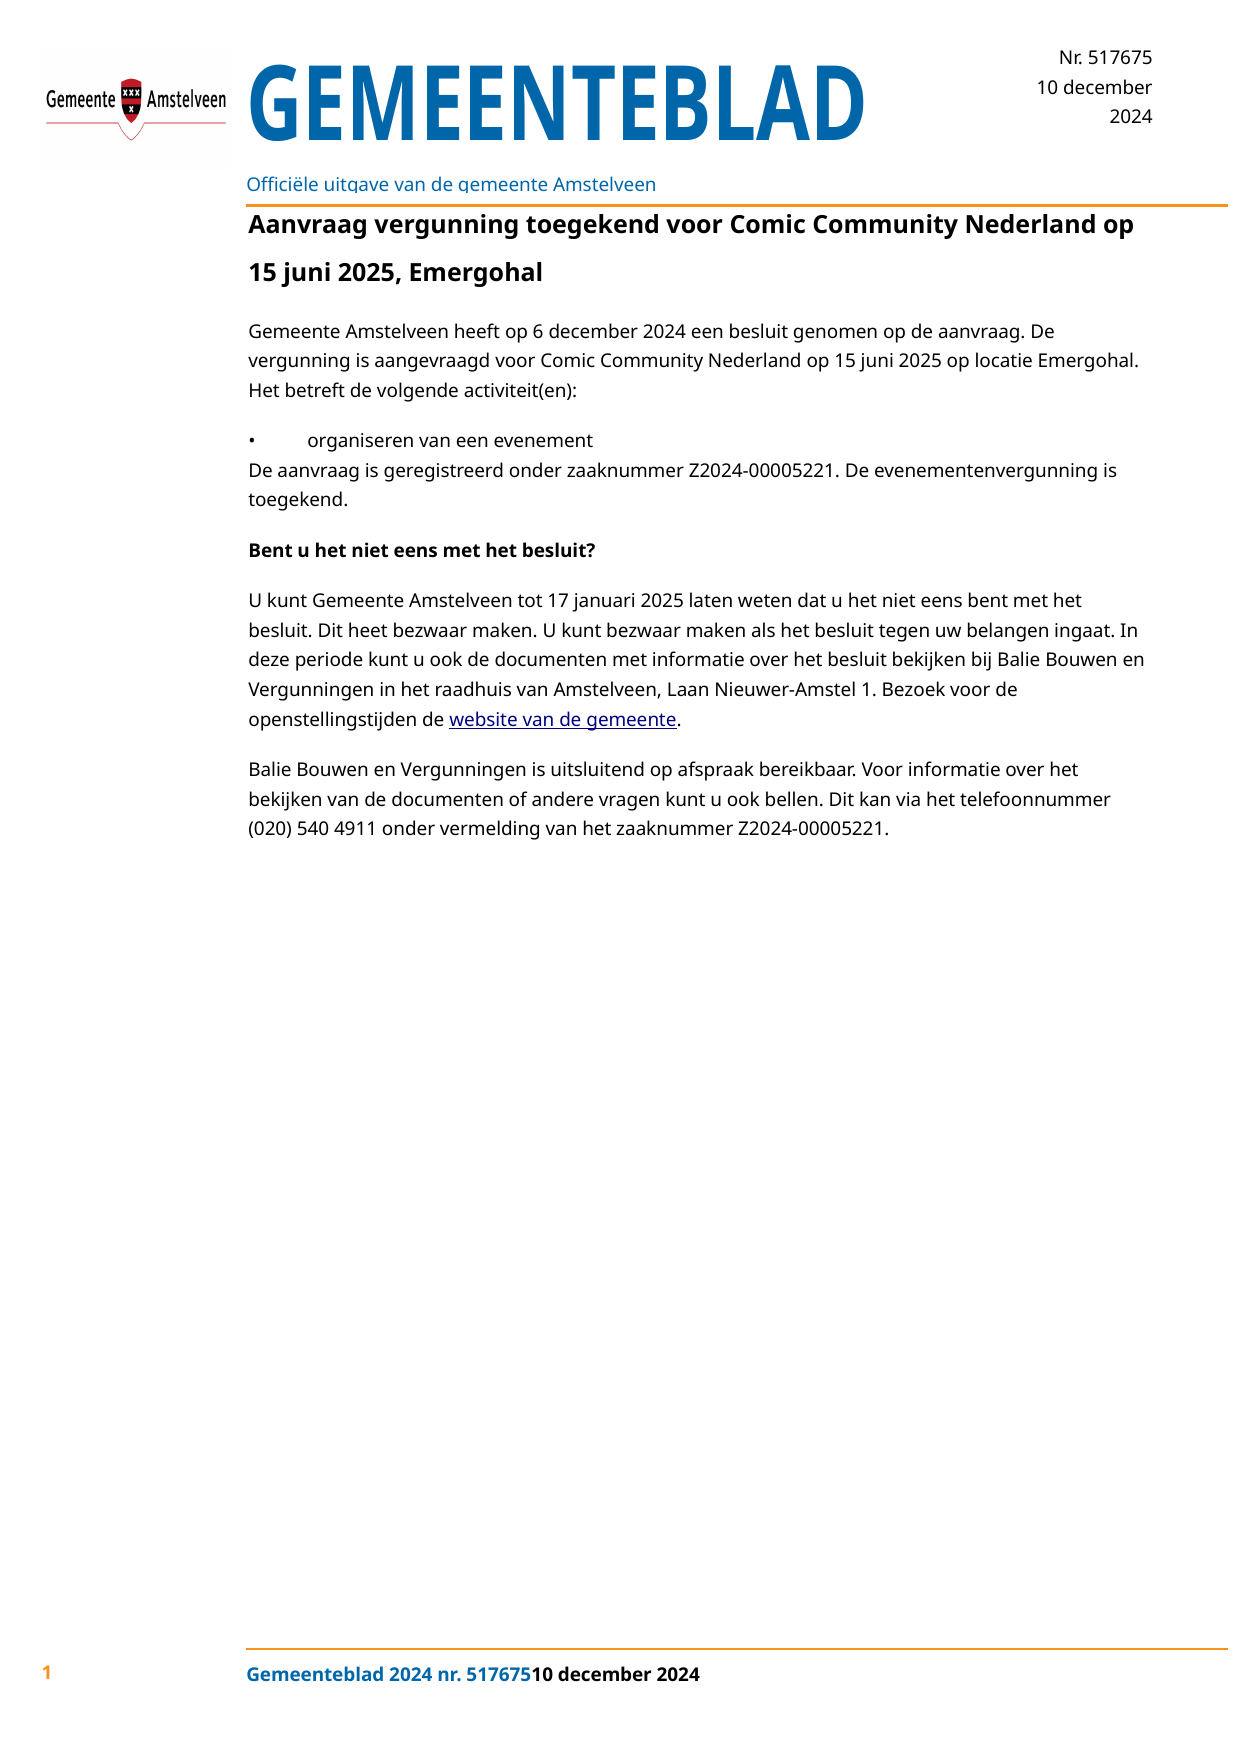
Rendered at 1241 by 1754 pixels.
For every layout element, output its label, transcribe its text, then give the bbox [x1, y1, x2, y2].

text Gemeente Amstelveen heeft op 6 december 2024 een besluit genomen op de aanvraag. De vergunning is aangevraagd voor Comic Community Nederland op 15 juni 2025 op locatie Emergohal. Het betreft de volgende activiteit(en): [248, 318, 1152, 403]
text Balie Bouwen en Vergunningen is uitsluitend op afspraak bereikbaar. Voor informatie over het bekijken van de documenten of andere vragen kunt u ook bellen. Dit kan via het telefoonnummer (020) 540 4911 onder vermelding van het zaaknummer Z2024-00005221. [248, 756, 1152, 841]
text De aanvraag is geregistreerd onder zaaknummer Z2024-00005221. De evenementenvergunning is toegekend. [248, 457, 1152, 512]
text Bent u het niet eens met het besluit? [248, 537, 1152, 563]
text Aanvraag vergunning toegekend voor Comic Community Nederland op 15 juni 2025, Emergohal [248, 207, 1152, 288]
list organiseren van een evenement [248, 427, 1152, 453]
text U kunt Gemeente Amstelveen tot 17 januari 2025 laten weten dat u het niet eens bent met het besluit. Dit heet bezwaar maken. U kunt bezwaar maken als het besluit tegen uw belangen ingaat. In deze periode kunt u ook de documenten met informatie over het besluit bekijken bij Balie Bouwen en Vergunningen in het raadhuis van Amstelveen, Laan Nieuwer-Amstel 1. Bezoek voor de openstellingstijden de website van de gemeente. [248, 587, 1152, 732]
picture [41, 47, 231, 172]
